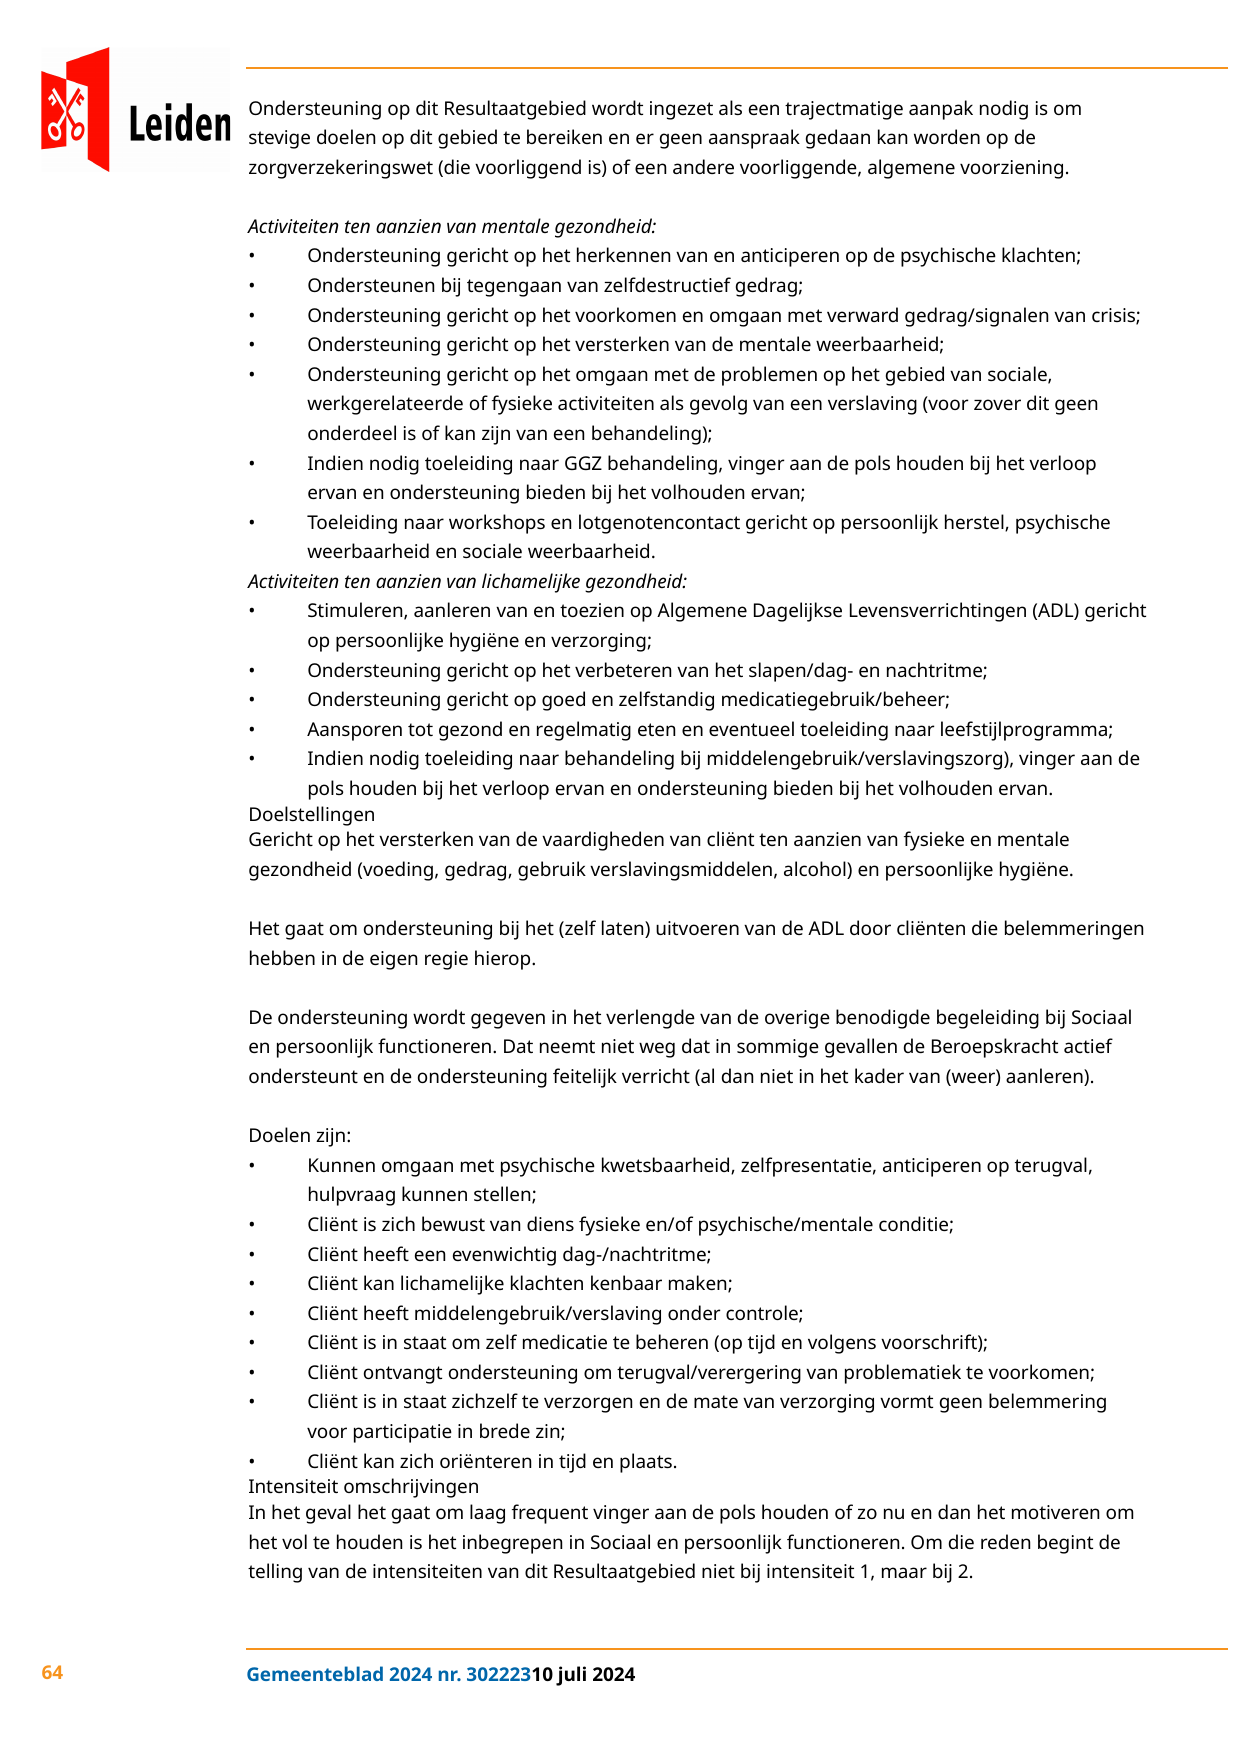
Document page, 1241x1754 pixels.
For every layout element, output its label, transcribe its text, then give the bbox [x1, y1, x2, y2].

picture [41, 47, 231, 172]
table_cell Gericht op het versterken van de vaardigheden van cliënt ten aanzien van fysieke en mentale gezondheid (voeding, gedrag, gebruik verslavingsmiddelen, alcohol) en persoonlijke hygiëne. Het gaat om ondersteuning bij het (zelf laten) uitvoeren van de ADL door cliënten die belemmeringen hebben in de eigen regie hierop. De ondersteuning wordt gegeven in het verlengde van de overige benodigde begeleiding bij Sociaal en persoonlijk functioneren. Dat neemt niet weg dat in sommige gevallen de Beroepskracht actief ondersteunt en de ondersteuning feitelijk verricht (al dan niet in het kader van (weer) aanleren). Doelen zijn: Kunnen omgaan met psychische kwetsbaarheid, zelfpresentatie, anticiperen op terugval, hulpvraag kunnen stellen; Cliënt is zich bewust van diens fysieke en/of psychische/mentale conditie; Cliënt heeft een evenwichtig dag-/nachtritme; Cliënt kan lichamelijke klachten kenbaar maken; Cliënt heeft middelengebruik/verslaving onder controle; Cliënt is in staat om zelf medicatie te beheren (op tijd en volgens voorschrift); Cliënt ontvangt ondersteuning om terugval/verergering van problematiek te voorkomen; Cliënt is in staat zichzelf te verzorgen en de mate van verzorging vormt geen belemmering voor participatie in brede zin; Cliënt kan zich oriënteren in tijd en plaats. [248, 827, 1152, 1474]
table_cell Intensiteit omschrijvingen [248, 1474, 1152, 1499]
table_cell In het geval het gaat om laag frequent vinger aan de pols houden of zo nu en dan het motiveren om het vol te houden is het inbegrepen in Sociaal en persoonlijk functioneren. Om die reden begint de telling van de intensiteiten van dit Resultaatgebied niet bij intensiteit 1, maar bij 2. [248, 1499, 1152, 1584]
table_cell Ondersteuning op dit Resultaatgebied wordt ingezet als een trajectmatige aanpak nodig is om stevige doelen op dit gebied te bereiken en er geen aanspraak gedaan kan worden op de zorgverzekeringswet (die voorliggend is) of een andere voorliggende, algemene voorziening. Activiteiten ten aanzien van mentale gezondheid: Ondersteuning gericht op het herkennen van en anticiperen op de psychische klachten; Ondersteunen bij tegengaan van zelfdestructief gedrag; Ondersteuning gericht op het voorkomen en omgaan met verward gedrag/signalen van crisis; Ondersteuning gericht op het versterken van de mentale weerbaarheid; Ondersteuning gericht op het omgaan met de problemen op het gebied van sociale, werkgerelateerde of fysieke activiteiten als gevolg van een verslaving (voor zover dit geen onderdeel is of kan zijn van een behandeling); Indien nodig toeleiding naar GGZ behandeling, vinger aan de pols houden bij het verloop ervan en ondersteuning bieden bij het volhouden ervan; Toeleiding naar workshops en lotgenotencontact gericht op persoonlijk herstel, psychische weerbaarheid en sociale weerbaarheid. Activiteiten ten aanzien van lichamelijke gezondheid: Stimuleren, aanleren van en toezien op Algemene Dagelijkse Levensverrichtingen (ADL) gericht op persoonlijke hygiëne en verzorging; Ondersteuning gericht op het verbeteren van het slapen/dag- en nachtritme; Ondersteuning gericht op goed en zelfstandig medicatiegebruik/beheer; Aansporen tot gezond en regelmatig eten en eventueel toeleiding naar leefstijlprogramma; Indien nodig toeleiding naar behandeling bij middelengebruik/verslavingszorg), vinger aan de pols houden bij het verloop ervan en ondersteuning bieden bij het volhouden ervan. [248, 95, 1152, 801]
table_cell Doelstellingen [248, 801, 1152, 827]
